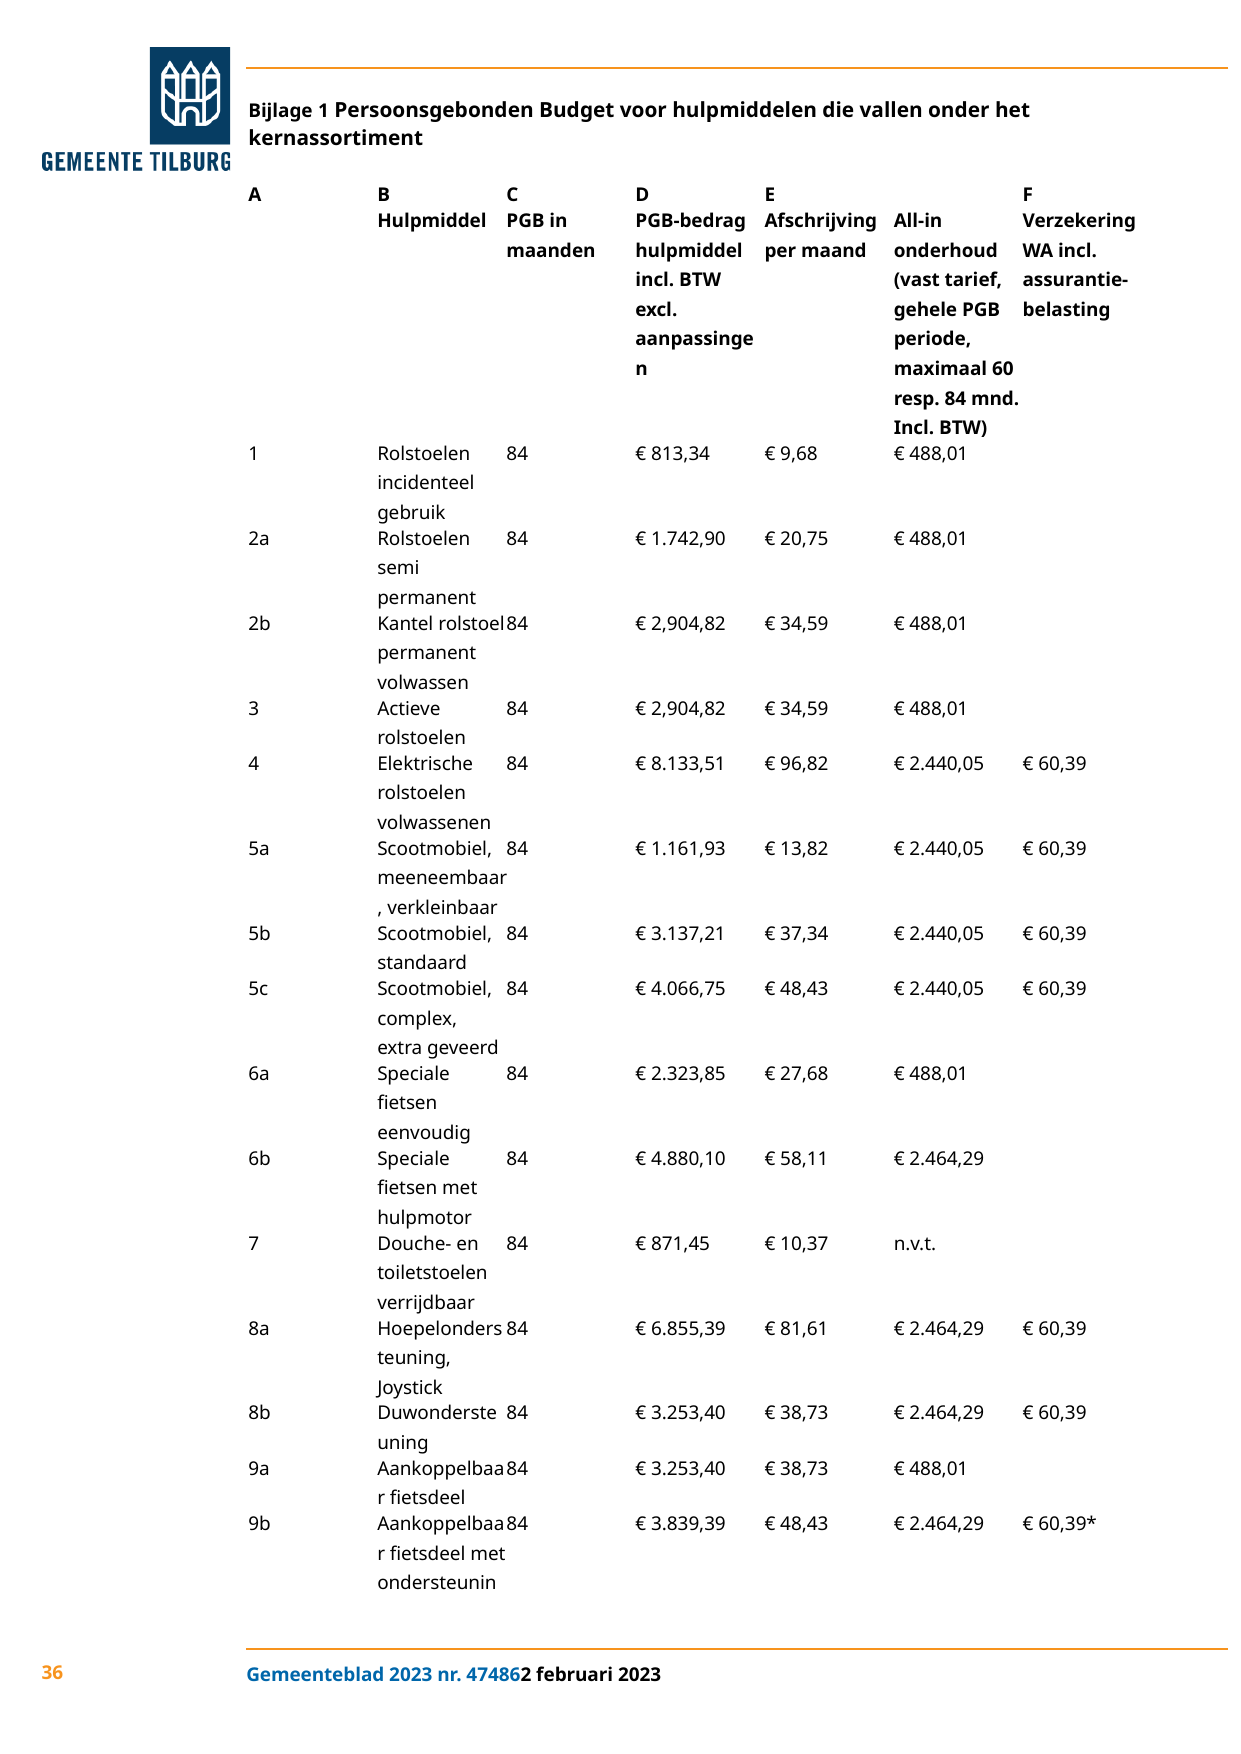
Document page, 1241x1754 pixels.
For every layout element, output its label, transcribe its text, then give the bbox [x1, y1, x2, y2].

table_cell PGB in maanden [506, 207, 635, 440]
table_cell PGB-bedrag hulpmiddel incl. BTW excl. aanpassingen [635, 207, 764, 440]
table_cell € 1.161,93 [635, 835, 764, 920]
table_cell 8b [248, 1400, 377, 1455]
table_cell € 2,904,82 [635, 610, 764, 695]
table_cell € 38,73 [764, 1455, 893, 1510]
table_cell Rolstoelen semi permanent [377, 525, 506, 610]
table_header B [377, 181, 506, 207]
table_cell € 60,39 [1023, 750, 1152, 835]
table_cell 84 [506, 1510, 635, 1595]
table_cell € 58,11 [764, 1145, 893, 1230]
table_cell 2b [248, 610, 377, 695]
table_cell 5a [248, 835, 377, 920]
table_cell [1023, 1455, 1152, 1510]
table_cell € 48,43 [764, 1510, 893, 1595]
table_header A [248, 181, 377, 207]
table_cell € 96,82 [764, 750, 893, 835]
table_cell € 2.464,29 [894, 1315, 1022, 1399]
table_cell 84 [506, 1060, 635, 1145]
table_cell 84 [506, 610, 635, 695]
table_cell 1 [248, 440, 377, 525]
table_cell € 8.133,51 [635, 750, 764, 835]
table_cell € 20,75 [764, 525, 893, 610]
table_header C [506, 181, 635, 207]
table_cell 4 [248, 750, 377, 835]
table_cell Elektrische rolstoelen volwassenen [377, 750, 506, 835]
table_cell € 60,39 [1023, 1400, 1152, 1455]
picture [41, 47, 231, 172]
table_cell € 6.855,39 [635, 1315, 764, 1399]
table_cell Aankoppelbaar fietsdeel [377, 1455, 506, 1510]
table_cell € 3.839,39 [635, 1510, 764, 1595]
table_cell Aankoppelbaar fietsdeel met ondersteunin [377, 1510, 506, 1595]
table_header F [1023, 181, 1152, 207]
table_cell All-in onderhoud (vast tarief, gehele PGB periode, maximaal 60 resp. 84 mnd. Incl. BTW) [894, 207, 1022, 440]
table_cell € 871,45 [635, 1230, 764, 1315]
table_cell 84 [506, 835, 635, 920]
table_cell € 81,61 [764, 1315, 893, 1399]
table_cell Scootmobiel, meeneembaar, verkleinbaar [377, 835, 506, 920]
table_cell [1023, 1230, 1152, 1315]
table_cell € 2.323,85 [635, 1060, 764, 1145]
table_cell € 13,82 [764, 835, 893, 920]
table_header D [635, 181, 764, 207]
table_cell Verzekering WA incl. assurantie-belasting [1023, 207, 1152, 440]
table_cell € 38,73 [764, 1400, 893, 1455]
table_cell 5c [248, 975, 377, 1060]
table_cell 84 [506, 750, 635, 835]
table_cell € 2.464,29 [894, 1510, 1022, 1595]
table_cell 84 [506, 525, 635, 610]
table_cell 84 [506, 1230, 635, 1315]
table_cell Scootmobiel, complex, extra geveerd [377, 975, 506, 1060]
table_cell 5b [248, 920, 377, 975]
table_cell Scootmobiel, standaard [377, 920, 506, 975]
table_cell [1023, 1145, 1152, 1230]
table_cell € 2.440,05 [894, 835, 1022, 920]
table_cell 84 [506, 1400, 635, 1455]
table_cell € 488,01 [894, 610, 1022, 695]
table_cell € 27,68 [764, 1060, 893, 1145]
text Bijlage 1 Persoonsgebonden Budget voor hulpmiddelen die vallen onder het kernassortiment [248, 95, 1152, 152]
table_cell Hoepelondersteuning, Joystick [377, 1315, 506, 1399]
table_cell € 4.880,10 [635, 1145, 764, 1230]
table_cell Afschrijving per maand [764, 207, 893, 440]
table_cell € 48,43 [764, 975, 893, 1060]
table_cell € 1.742,90 [635, 525, 764, 610]
table_cell € 60,39 [1023, 835, 1152, 920]
table_cell [1023, 610, 1152, 695]
table_cell [1023, 1060, 1152, 1145]
table_cell 8a [248, 1315, 377, 1399]
table_cell [248, 207, 377, 440]
table_cell Speciale fietsen met hulpmotor [377, 1145, 506, 1230]
table_header [894, 181, 1022, 207]
table_cell € 60,39 [1023, 920, 1152, 975]
table_cell € 34,59 [764, 695, 893, 750]
table_cell € 4.066,75 [635, 975, 764, 1060]
table_cell Douche- en toiletstoelen verrijdbaar [377, 1230, 506, 1315]
table_cell Speciale fietsen eenvoudig [377, 1060, 506, 1145]
table_cell € 488,01 [894, 1060, 1022, 1145]
table_cell 7 [248, 1230, 377, 1315]
table_cell 6a [248, 1060, 377, 1145]
table_cell € 60,39 [1023, 1315, 1152, 1399]
table_cell € 2.440,05 [894, 975, 1022, 1060]
table_cell € 60,39 [1023, 975, 1152, 1060]
table_cell 2a [248, 525, 377, 610]
table_cell € 2.464,29 [894, 1400, 1022, 1455]
table_cell 3 [248, 695, 377, 750]
table_cell € 3.137,21 [635, 920, 764, 975]
table_cell Hulpmiddel [377, 207, 506, 440]
table_cell 84 [506, 440, 635, 525]
table_cell 9b [248, 1510, 377, 1595]
table_cell € 10,37 [764, 1230, 893, 1315]
table_header E [764, 181, 893, 207]
table_cell 84 [506, 1145, 635, 1230]
table_cell € 3.253,40 [635, 1455, 764, 1510]
table_cell € 2.464,29 [894, 1145, 1022, 1230]
table_cell Duwondersteuning [377, 1400, 506, 1455]
table_cell 84 [506, 1315, 635, 1399]
table_cell [1023, 695, 1152, 750]
table_cell € 488,01 [894, 525, 1022, 610]
table_cell 84 [506, 975, 635, 1060]
table_cell € 2.440,05 [894, 750, 1022, 835]
table_cell € 488,01 [894, 440, 1022, 525]
table_cell [1023, 525, 1152, 610]
table_cell Actieve rolstoelen [377, 695, 506, 750]
table_cell Kantel rolstoel permanent volwassen [377, 610, 506, 695]
table_cell 9a [248, 1455, 377, 1510]
table_cell 84 [506, 695, 635, 750]
table_cell € 34,59 [764, 610, 893, 695]
table_cell 84 [506, 1455, 635, 1510]
table_cell € 60,39* [1023, 1510, 1152, 1595]
table_cell € 488,01 [894, 695, 1022, 750]
table_cell € 813,34 [635, 440, 764, 525]
table_cell € 2.440,05 [894, 920, 1022, 975]
table_cell € 488,01 [894, 1455, 1022, 1510]
table_cell 6b [248, 1145, 377, 1230]
table_cell 84 [506, 920, 635, 975]
table_cell n.v.t. [894, 1230, 1022, 1315]
table_cell € 3.253,40 [635, 1400, 764, 1455]
table_cell € 9,68 [764, 440, 893, 525]
table_cell € 2,904,82 [635, 695, 764, 750]
table_cell [1023, 440, 1152, 525]
table_cell Rolstoelen incidenteel gebruik [377, 440, 506, 525]
table_cell € 37,34 [764, 920, 893, 975]
